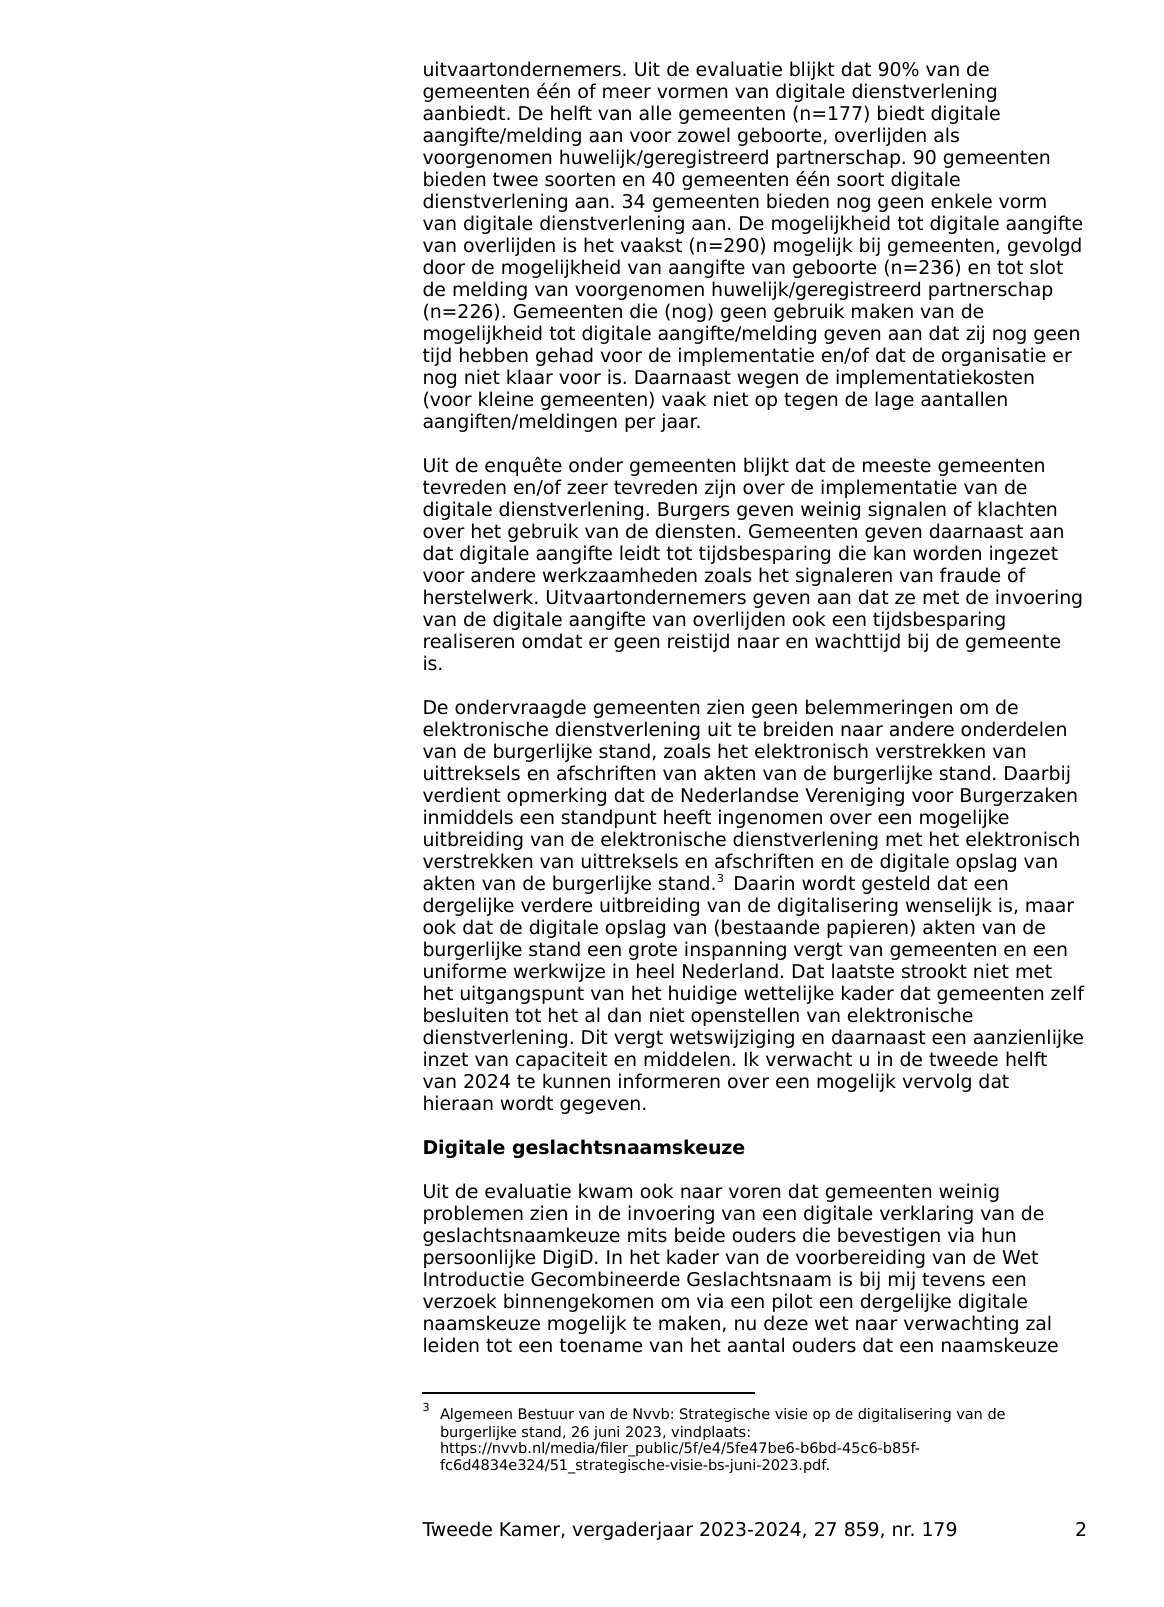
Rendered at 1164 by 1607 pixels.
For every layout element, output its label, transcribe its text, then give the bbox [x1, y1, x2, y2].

text Uit de enquête onder gemeenten blijkt dat de meeste gemeenten tevreden en/of zeer tevreden zijn over de implementatie van de digitale dienstverlening. Burgers geven weinig signalen of klachten over het gebruik van de diensten. Gemeenten geven daarnaast aan dat digitale aangifte leidt tot tijdsbesparing die kan worden ingezet voor andere werkzaamheden zoals het signaleren van fraude of herstelwerk. Uitvaartondernemers geven aan dat ze met de invoering van de digitale aangifte van overlijden ook een tijdsbesparing realiseren omdat er geen reistijd naar en wachttijd bij de gemeente is. [422, 455, 1087, 675]
text De ondervraagde gemeenten zien geen belemmeringen om de elektronische dienstverlening uit te breiden naar andere onderdelen van de burgerlijke stand, zoals het elektronisch verstrekken van uittreksels en afschriften van akten van de burgerlijke stand. Daarbij verdient opmerking dat de Nederlandse Vereniging voor Burgerzaken inmiddels een standpunt heeft ingenomen over een mogelijke uitbreiding van de elektronische dienstverlening met het elektronisch verstrekken van uittreksels en afschriften en de digitale opslag van akten van de burgerlijke stand. Daarin wordt gesteld dat een dergelijke verdere uitbreiding van de digitalisering wenselijk is, maar ook dat de digitale opslag van (bestaande papieren) akten van de burgerlijke stand een grote inspanning vergt van gemeenten en een uniforme werkwijze in heel Nederland. Dat laatste strookt niet met het uitgangspunt van het huidige wettelijke kader dat gemeenten zelf besluiten tot het al dan niet openstellen van elektronische dienstverlening. Dit vergt wetswijziging en daarnaast een aanzienlijke inzet van capaciteit en middelen. Ik verwacht u in de tweede helft van 2024 te kunnen informeren over een mogelijk vervolg dat hieraan wordt gegeven. [422, 697, 1087, 1114]
text uitvaartondernemers. Uit de evaluatie blijkt dat 90% van de gemeenten één of meer vormen van digitale dienstverlening aanbiedt. De helft van alle gemeenten (n=177) biedt digitale aangifte/melding aan voor zowel geboorte, overlijden als voorgenomen huwelijk/geregistreerd partnerschap. 90 gemeenten bieden twee soorten en 40 gemeenten één soort digitale dienstverlening aan. 34 gemeenten bieden nog geen enkele vorm van digitale dienstverlening aan. De mogelijkheid tot digitale aangifte van overlijden is het vaakst (n=290) mogelijk bij gemeenten, gevolgd door de mogelijkheid van aangifte van geboorte (n=236) en tot slot de melding van voorgenomen huwelijk/geregistreerd partnerschap (n=226). Gemeenten die (nog) geen gebruik maken van de mogelijkheid tot digitale aangifte/melding geven aan dat zij nog geen tijd hebben gehad voor de implementatie en/of dat de organisatie er nog niet klaar voor is. Daarnaast wegen de implementatiekosten (voor kleine gemeenten) vaak niet op tegen de lage aantallen aangiften/meldingen per jaar. [422, 59, 1087, 433]
subtitle Digitale geslachtsnaamskeuze [422, 1137, 1087, 1159]
text Algemeen Bestuur van de Nvvb: Strategische visie op de digitalisering van de burgerlijke stand, 26 juni 2023, vindplaats: https://nvvb.nl/media/filer_public/5f/e4/5fe47be6-b6bd-45c6-b85f-fc6d4834e324/51_strategische-visie-bs-juni-2023.pdf. [422, 1402, 1087, 1474]
text Uit de evaluatie kwam ook naar voren dat gemeenten weinig problemen zien in de invoering van een digitale verklaring van de geslachtsnaamkeuze mits beide ouders die bevestigen via hun persoonlijke DigiD. In het kader van de voorbereiding van de Wet Introductie Gecombineerde Geslachtsnaam is bij mij tevens een verzoek binnengekomen om via een pilot een dergelijke digitale naamskeuze mogelijk te maken, nu deze wet naar verwachting zal leiden tot een toename van het aantal ouders dat een naamskeuze [422, 1181, 1087, 1357]
